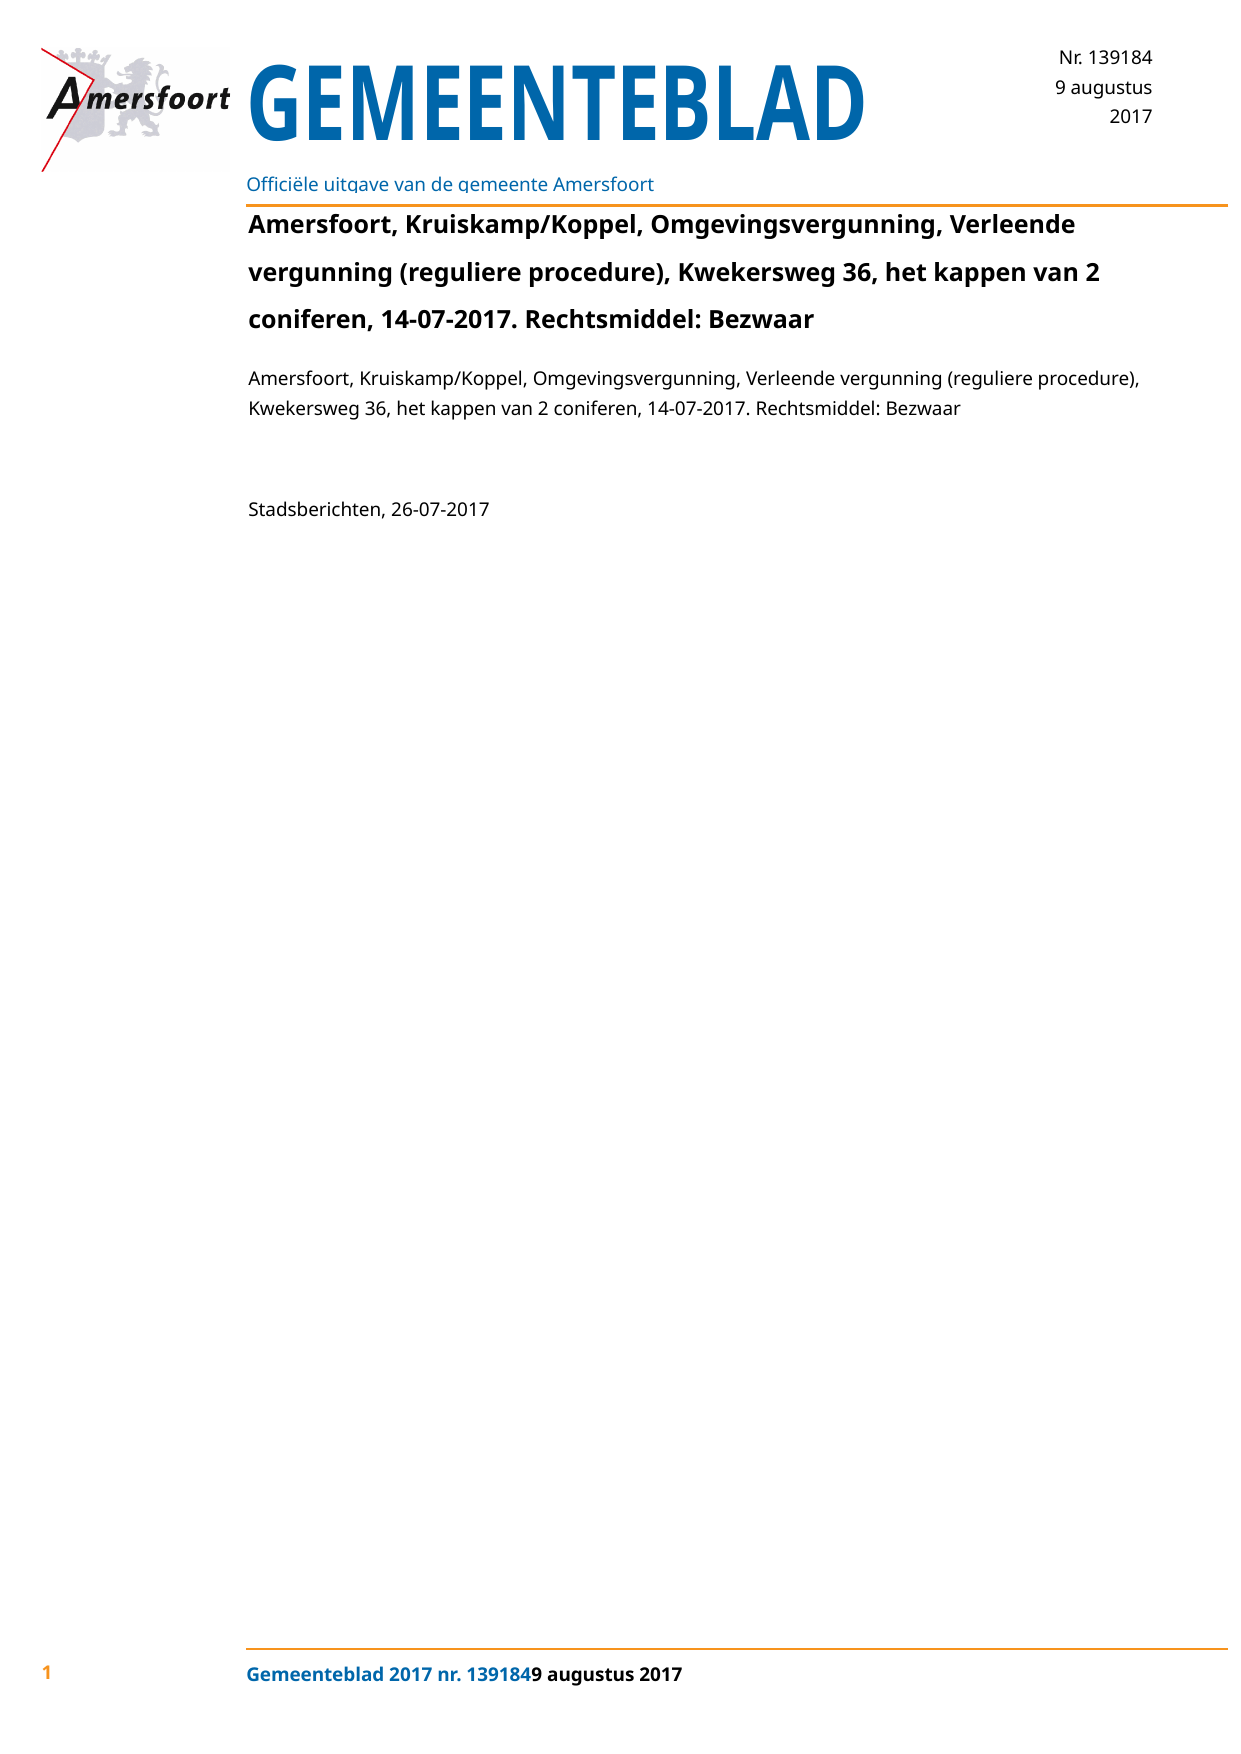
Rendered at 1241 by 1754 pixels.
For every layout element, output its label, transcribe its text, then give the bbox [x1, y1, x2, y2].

text Amersfoort, Kruiskamp/Koppel, Omgevingsvergunning, Verleende vergunning (reguliere procedure), Kwekersweg 36, het kappen van 2 coniferen, 14-07-2017. Rechtsmiddel: Bezwaar [248, 366, 1152, 421]
text Stadsberichten, 26-07-2017 [248, 496, 1152, 522]
text Amersfoort, Kruiskamp/Koppel, Omgevingsvergunning, Verleende vergunning (reguliere procedure), Kwekersweg 36, het kappen van 2 coniferen, 14-07-2017. Rechtsmiddel: Bezwaar [248, 207, 1152, 336]
picture [41, 47, 231, 172]
